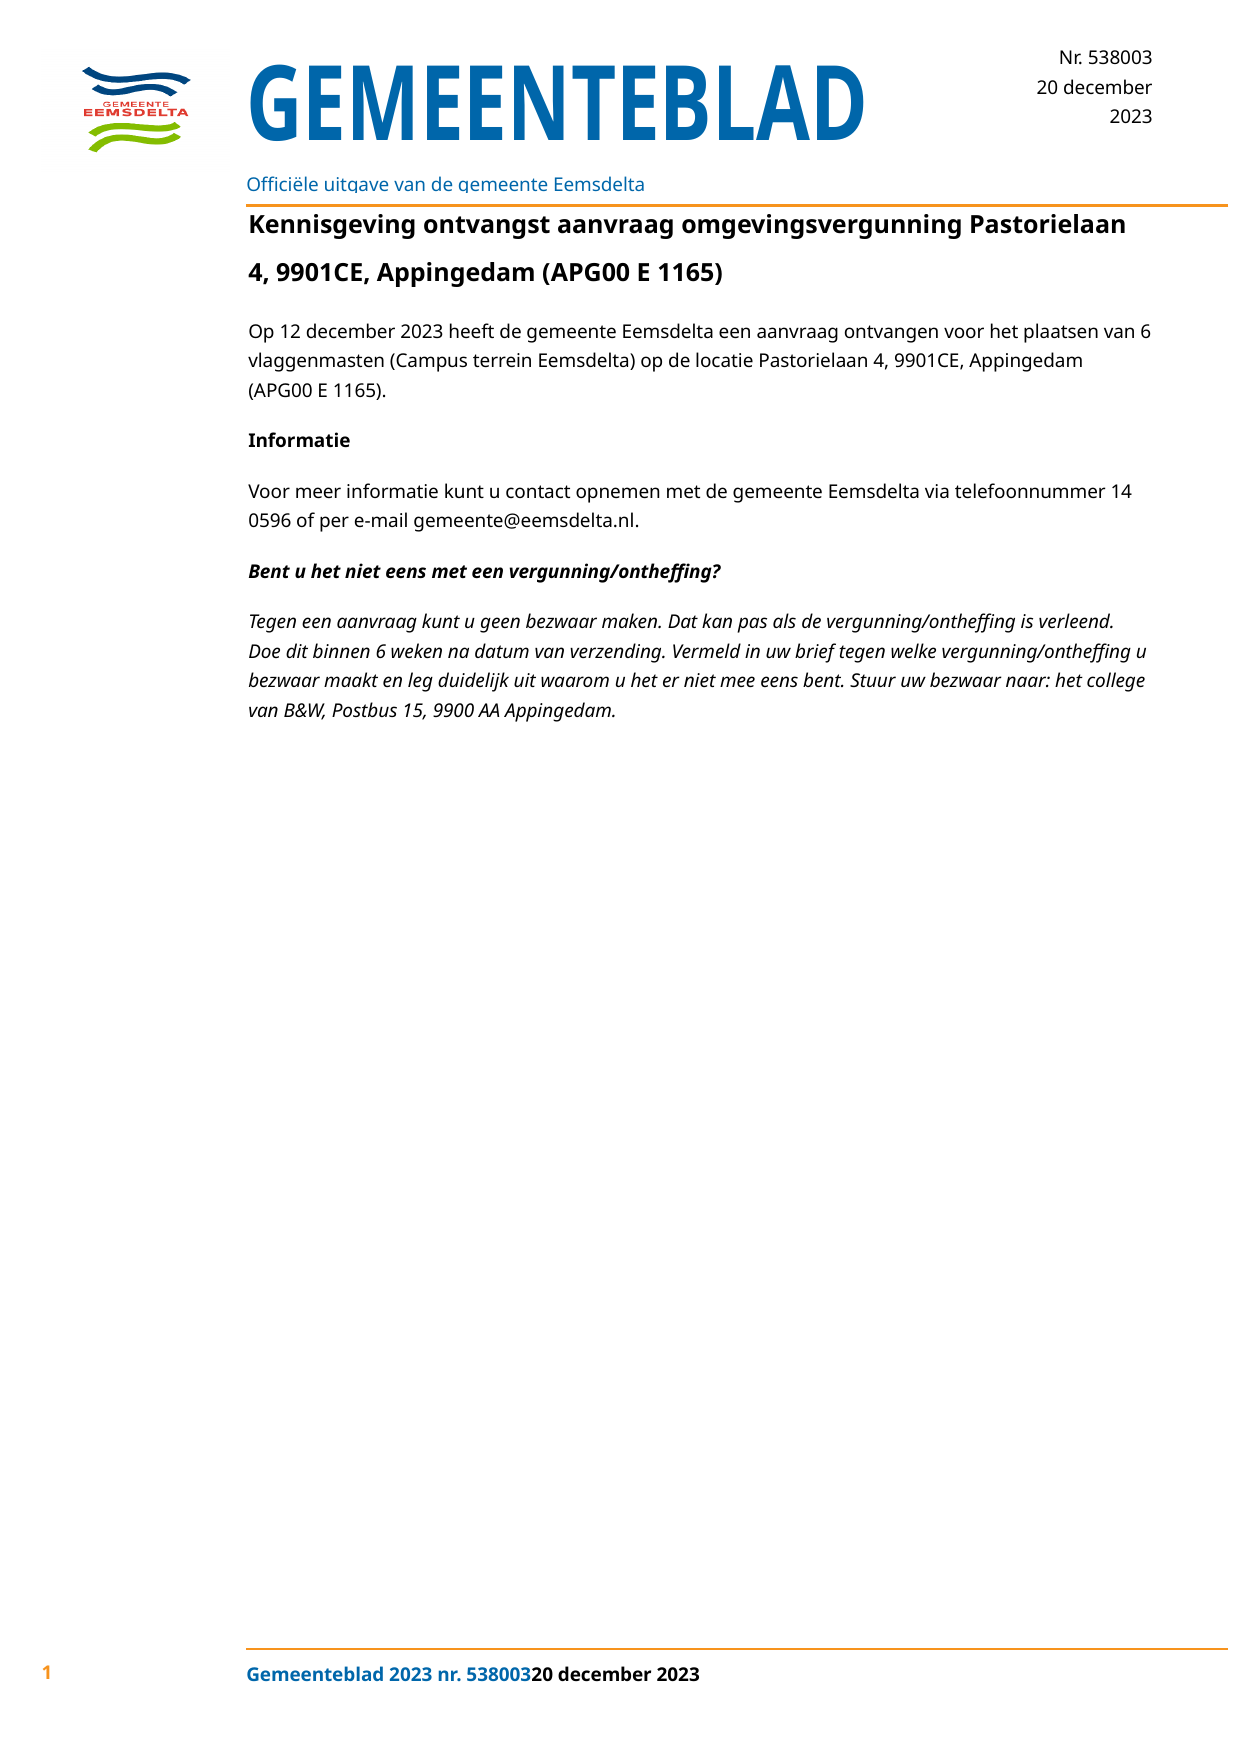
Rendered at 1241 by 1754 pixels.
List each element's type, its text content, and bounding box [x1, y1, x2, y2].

text Kennisgeving ontvangst aanvraag omgevingsvergunning Pastorielaan 4, 9901CE, Appingedam (APG00 E 1165) [248, 207, 1152, 288]
text Informatie [248, 427, 1152, 453]
picture [41, 47, 231, 172]
text Tegen een aanvraag kunt u geen bezwaar maken. Dat kan pas als de vergunning/ontheffing is verleend. Doe dit binnen 6 weken na datum van verzending. Vermeld in uw brief tegen welke vergunning/ontheffing u bezwaar maakt en leg duidelijk uit waarom u het er niet mee eens bent. Stuur uw bezwaar naar: het college van B&W, Postbus 15, 9900 AA Appingedam. [248, 608, 1152, 723]
text Voor meer informatie kunt u contact opnemen met de gemeente Eemsdelta via telefoonnummer 14 0596 of per e-mail gemeente@eemsdelta.nl. [248, 478, 1152, 533]
text Op 12 december 2023 heeft de gemeente Eemsdelta een aanvraag ontvangen voor het plaatsen van 6 vlaggenmasten (Campus terrein Eemsdelta) op de locatie Pastorielaan 4, 9901CE, Appingedam (APG00 E 1165). [248, 318, 1152, 403]
text Bent u het niet eens met een vergunning/ontheffing? [248, 558, 1152, 584]
